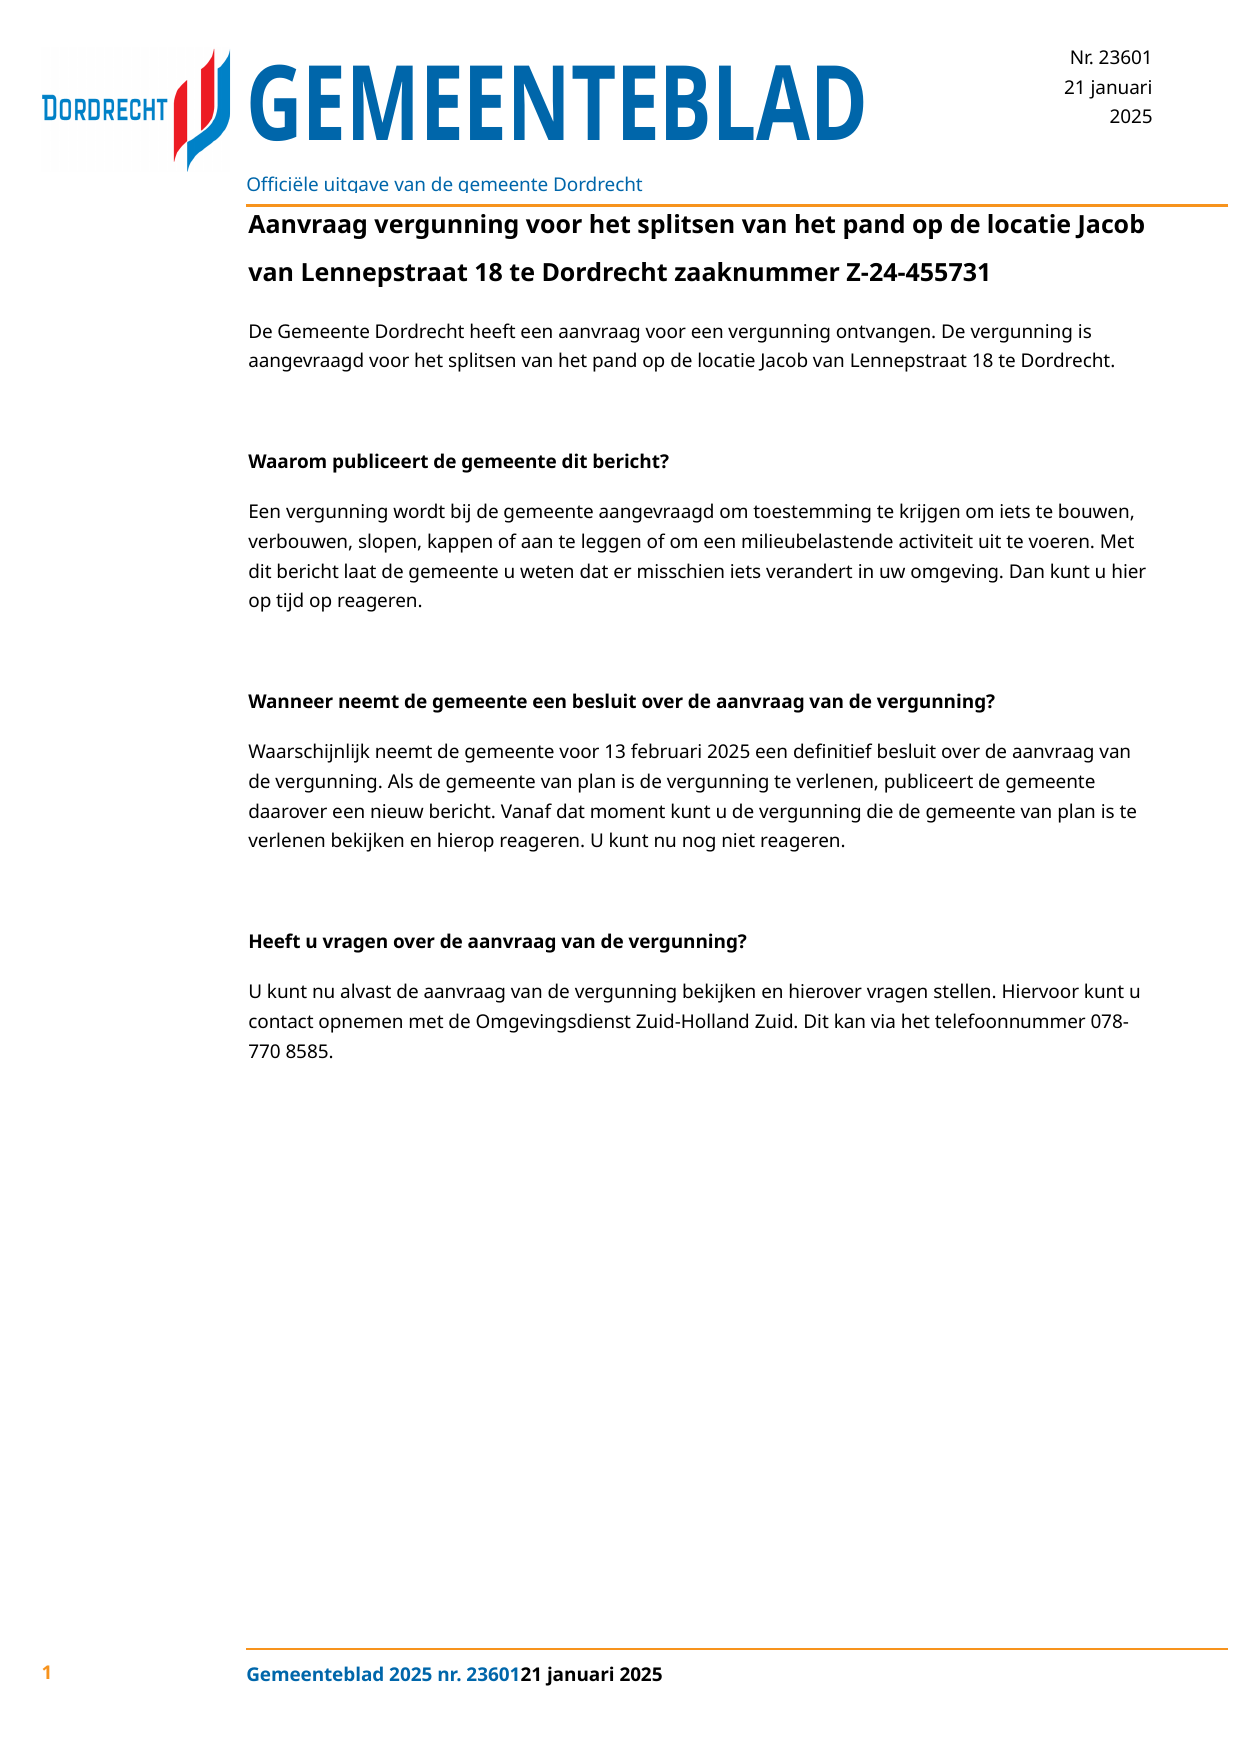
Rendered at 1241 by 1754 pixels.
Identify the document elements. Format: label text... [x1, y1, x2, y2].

text Waarschijnlijk neemt de gemeente voor 13 februari 2025 een definitief besluit over de aanvraag van de vergunning. Als de gemeente van plan is de vergunning te verlenen, publiceert de gemeente daarover een nieuw bericht. Vanaf dat moment kunt u de vergunning die de gemeente van plan is te verlenen bekijken en hierop reageren. U kunt nu nog niet reageren. [248, 739, 1152, 853]
text Een vergunning wordt bij de gemeente aangevraagd om toestemming te krijgen om iets te bouwen, verbouwen, slopen, kappen of aan te leggen of om een milieubelastende activiteit uit te voeren. Met dit bericht laat de gemeente u weten dat er misschien iets verandert in uw omgeving. Dan kunt u hier op tijd op reageren. [248, 499, 1152, 613]
text Heeft u vragen over de aanvraag van de vergunning? [248, 928, 1152, 954]
picture [41, 47, 231, 172]
text Aanvraag vergunning voor het splitsen van het pand op de locatie Jacob van Lennepstraat 18 te Dordrecht zaaknummer Z-24-455731 [248, 207, 1152, 288]
text Wanneer neemt de gemeente een besluit over de aanvraag van de vergunning? [248, 688, 1152, 714]
text De Gemeente Dordrecht heeft een aanvraag voor een vergunning ontvangen. De vergunning is aangevraagd voor het splitsen van het pand op de locatie Jacob van Lennepstraat 18 te Dordrecht. [248, 318, 1152, 373]
text U kunt nu alvast de aanvraag van de vergunning bekijken en hierover vragen stellen. Hiervoor kunt u contact opnemen met de Omgevingsdienst Zuid-Holland Zuid. Dit kan via het telefoonnummer 078-770 8585. [248, 979, 1152, 1064]
text Waarom publiceert de gemeente dit bericht? [248, 448, 1152, 474]
